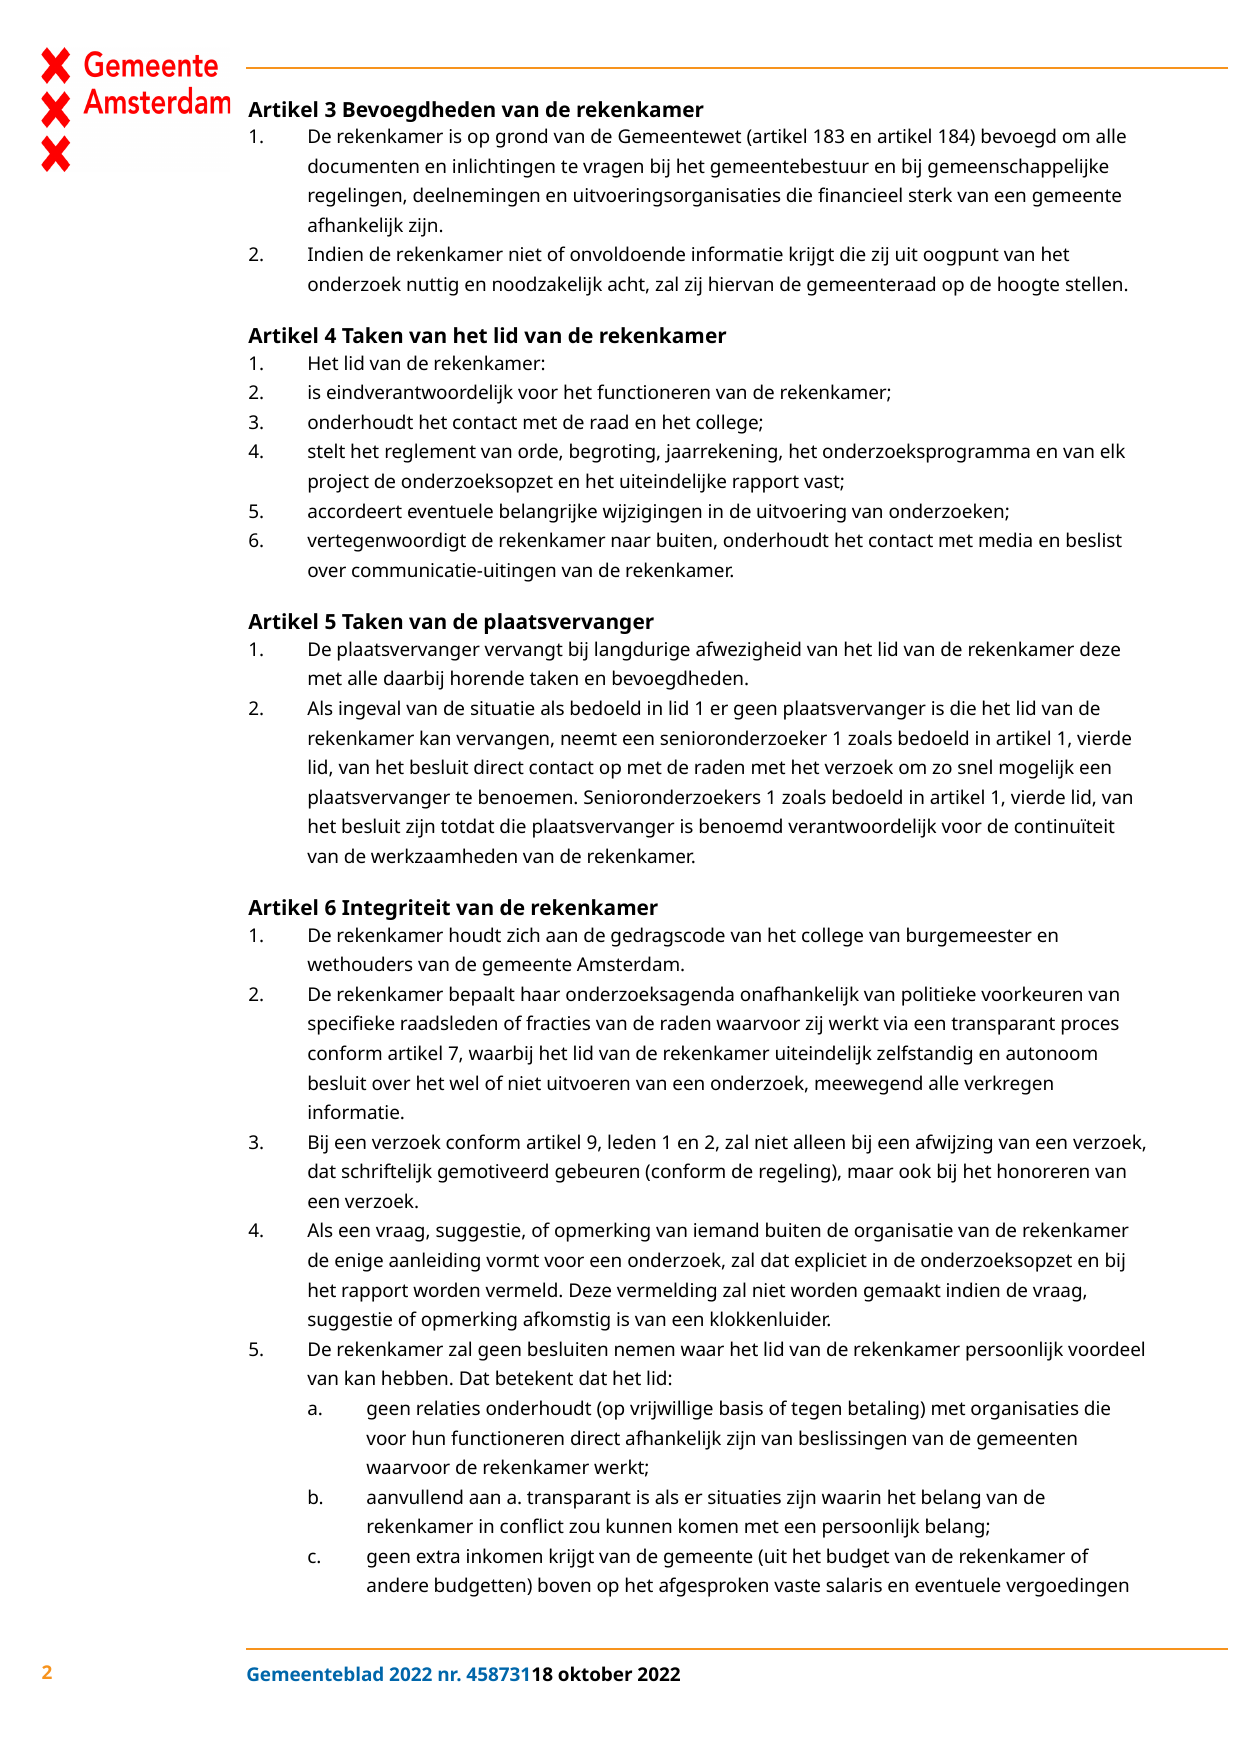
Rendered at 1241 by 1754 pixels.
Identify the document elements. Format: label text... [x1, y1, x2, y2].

list Bij een verzoek conform artikel 9, leden 1 en 2, zal niet alleen bij een afwijzing van een verzoek, dat schriftelijk gemotiveerd gebeuren (conform de regeling), maar ook bij het honoreren van een verzoek. [248, 1129, 1152, 1214]
list Het lid van de rekenkamer: [248, 350, 1152, 376]
list accordeert eventuele belangrijke wijzigingen in de uitvoering van onderzoeken; [248, 498, 1152, 524]
list vertegenwoordigt de rekenkamer naar buiten, onderhoudt het contact met media en beslist over communicatie-uitingen van de rekenkamer. [248, 527, 1152, 583]
text Artikel 6 Integriteit van de rekenkamer [248, 893, 1152, 922]
list Als een vraag, suggestie, of opmerking van iemand buiten de organisatie van de rekenkamer de enige aanleiding vormt voor een onderzoek, zal dat expliciet in de onderzoeksopzet en bij het rapport worden vermeld. Deze vermelding zal niet worden gemaakt indien de vraag, suggestie of opmerking afkomstig is van een klokkenluider. [248, 1218, 1152, 1332]
text Artikel 4 Taken van het lid van de rekenkamer [248, 322, 1152, 350]
list De rekenkamer zal geen besluiten nemen waar het lid van de rekenkamer persoonlijk voordeel van kan hebben. Dat betekent dat het lid: [248, 1336, 1152, 1391]
list De plaatsvervanger vervangt bij langdurige afwezigheid van het lid van de rekenkamer deze met alle daarbij horende taken en bevoegdheden. [248, 636, 1152, 691]
text Artikel 3 Bevoegdheden van de rekenkamer [248, 95, 1152, 123]
list stelt het reglement van orde, begroting, jaarrekening, het onderzoeksprogramma en van elk project de onderzoeksopzet en het uiteindelijke rapport vast; [248, 439, 1152, 494]
list geen relaties onderhoudt (op vrijwillige basis of tegen betaling) met organisaties die voor hun functioneren direct afhankelijk zijn van beslissingen van de gemeenten waarvoor de rekenkamer werkt; [307, 1395, 1152, 1480]
list De rekenkamer bepaalt haar onderzoeksagenda onafhankelijk van politieke voorkeuren van specifieke raadsleden of fracties van de raden waarvoor zij werkt via een transparant proces conform artikel 7, waarbij het lid van de rekenkamer uiteindelijk zelfstandig en autonoom besluit over het wel of niet uitvoeren van een onderzoek, meewegend alle verkregen informatie. [248, 981, 1152, 1125]
list onderhoudt het contact met de raad en het college; [248, 409, 1152, 435]
list is eindverantwoordelijk voor het functioneren van de rekenkamer; [248, 379, 1152, 405]
picture [41, 47, 231, 172]
list De rekenkamer houdt zich aan de gedragscode van het college van burgemeester en wethouders van de gemeente Amsterdam. [248, 922, 1152, 977]
list Indien de rekenkamer niet of onvoldoende informatie krijgt die zij uit oogpunt van het onderzoek nuttig en noodzakelijk acht, zal zij hiervan de gemeenteraad op de hoogte stellen. [248, 242, 1152, 297]
list Als ingeval van de situatie als bedoeld in lid 1 er geen plaatsvervanger is die het lid van de rekenkamer kan vervangen, neemt een senioronderzoeker 1 zoals bedoeld in artikel 1, vierde lid, van het besluit direct contact op met de raden met het verzoek om zo snel mogelijk een plaatsvervanger te benoemen. Senioronderzoekers 1 zoals bedoeld in artikel 1, vierde lid, van het besluit zijn totdat die plaatsvervanger is benoemd verantwoordelijk voor de continuïteit van de werkzaamheden van de rekenkamer. [248, 695, 1152, 869]
list De rekenkamer is op grond van de Gemeentewet (artikel 183 en artikel 184) bevoegd om alle documenten en inlichtingen te vragen bij het gemeentebestuur en bij gemeenschappelijke regelingen, deelnemingen en uitvoeringsorganisaties die financieel sterk van een gemeente afhankelijk zijn. [248, 123, 1152, 238]
list aanvullend aan a. transparant is als er situaties zijn waarin het belang van de rekenkamer in conflict zou kunnen komen met een persoonlijk belang; [307, 1484, 1152, 1539]
list geen extra inkomen krijgt van de gemeente (uit het budget van de rekenkamer of andere budgetten) boven op het afgesproken vaste salaris en eventuele vergoedingen [307, 1543, 1152, 1598]
text Artikel 5 Taken van de plaatsvervanger [248, 607, 1152, 636]
